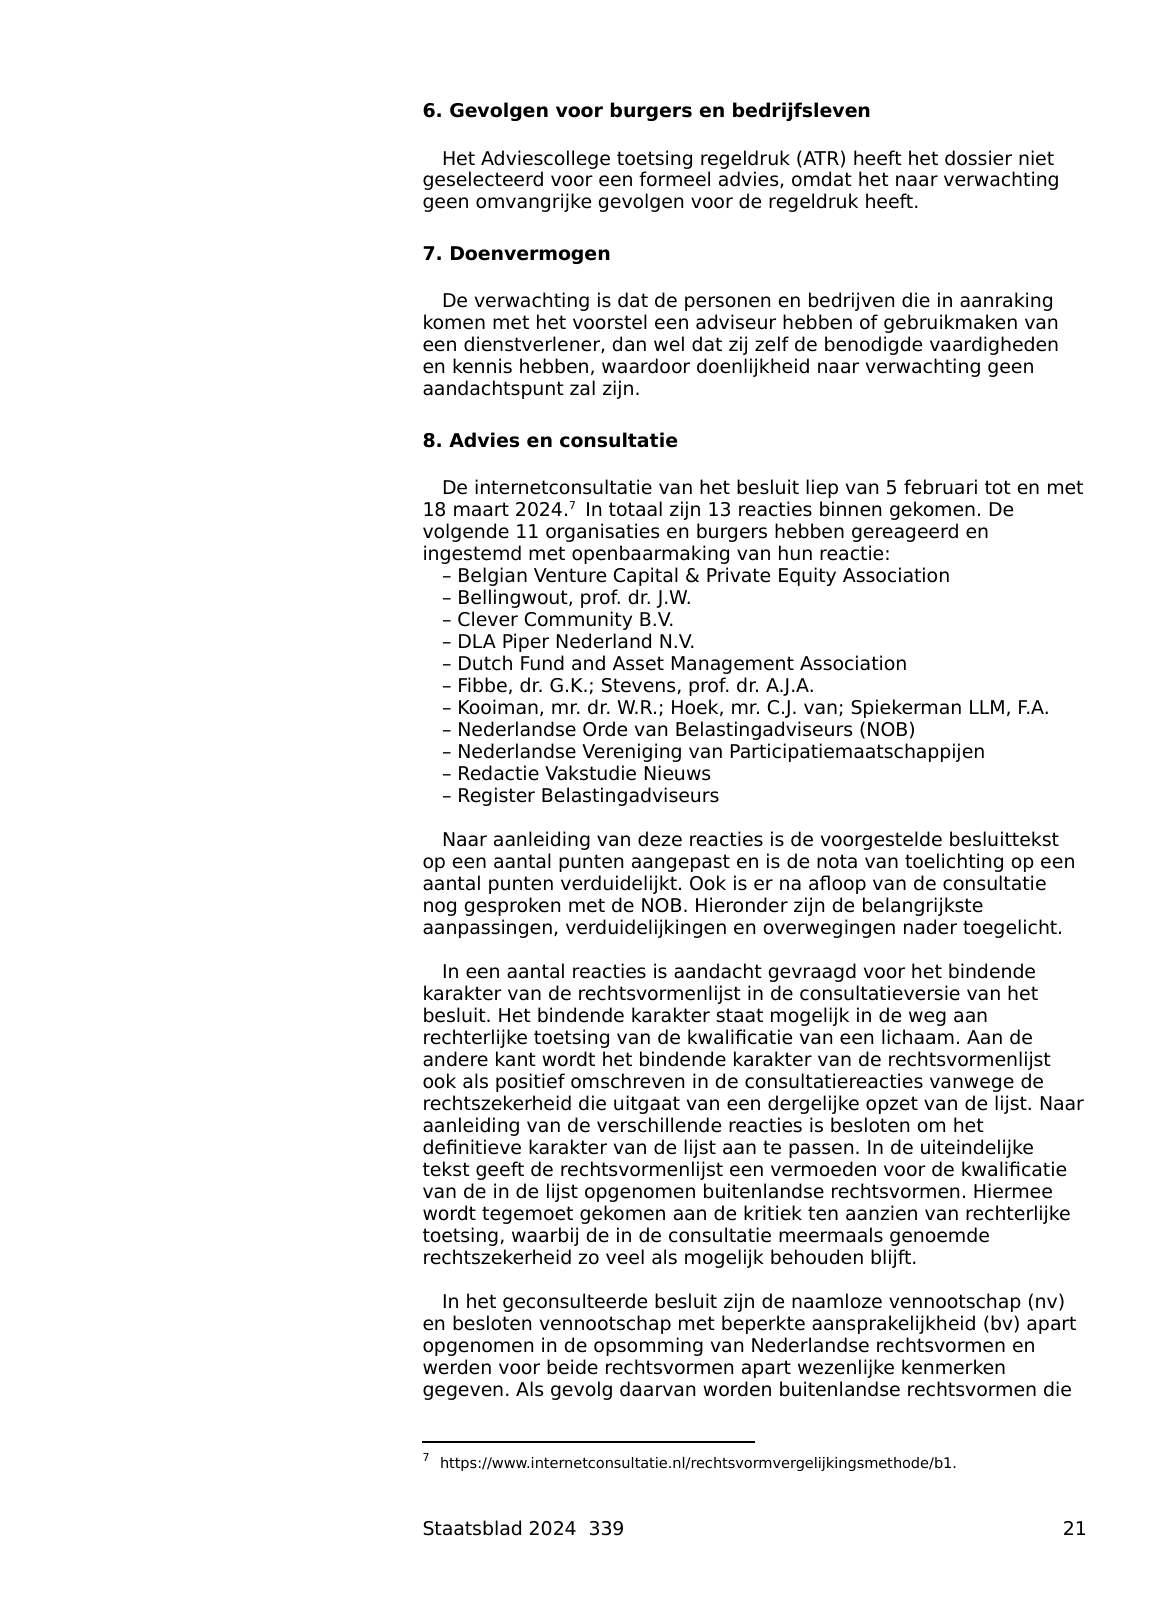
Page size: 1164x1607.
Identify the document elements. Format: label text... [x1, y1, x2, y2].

text – Nederlandse Orde van Belastingadviseurs (NOB) [422, 719, 1087, 741]
text – DLA Piper Nederland N.V. [422, 631, 1087, 653]
text In het geconsulteerde besluit zijn de naamloze vennootschap (nv) en besloten vennootschap met beperkte aansprakelijkheid (bv) apart opgenomen in de opsomming van Nederlandse rechtsvormen en werden voor beide rechtsvormen apart wezenlijke kenmerken gegeven. Als gevolg daarvan worden buitenlandse rechtsvormen die [422, 1291, 1087, 1401]
text – Redactie Vakstudie Nieuws [422, 763, 1087, 785]
text Naar aanleiding van deze reacties is de voorgestelde besluittekst op een aantal punten aangepast en is de nota van toelichting op een aantal punten verduidelijkt. Ook is er na afloop van de consultatie nog gesproken met de NOB. Hieronder zijn de belangrijkste aanpassingen, verduidelijkingen en overwegingen nader toegelicht. [422, 829, 1087, 939]
text – Bellingwout, prof. dr. J.W. [422, 587, 1087, 609]
subtitle 8. Advies en consultatie [422, 430, 1087, 452]
text – Register Belastingadviseurs [422, 785, 1087, 807]
text – Clever Community B.V. [422, 609, 1087, 631]
subtitle 7. Doenvermogen [422, 243, 1087, 265]
text – Kooiman, mr. dr. W.R.; Hoek, mr. C.J. van; Spiekerman LLM, F.A. [422, 697, 1087, 719]
text De verwachting is dat de personen en bedrijven die in aanraking komen met het voorstel een adviseur hebben of gebruikmaken van een dienstverlener, dan wel dat zij zelf de benodigde vaardigheden en kennis hebben, waardoor doenlijkheid naar verwachting geen aandachtspunt zal zijn. [422, 290, 1087, 400]
text Het Adviescollege toetsing regeldruk (ATR) heeft het dossier niet geselecteerd voor een formeel advies, omdat het naar verwachting geen omvangrijke gevolgen voor de regeldruk heeft. [422, 147, 1087, 213]
subtitle 6. Gevolgen voor burgers en bedrijfsleven [422, 100, 1087, 122]
text https://www.internetconsultatie.nl/rechtsvormvergelijkingsmethode/b1. [422, 1451, 1087, 1473]
text In een aantal reacties is aandacht gevraagd voor het bindende karakter van de rechtsvormenlijst in de consultatieversie van het besluit. Het bindende karakter staat mogelijk in de weg aan rechterlijke toetsing van de kwalificatie van een lichaam. Aan de andere kant wordt het bindende karakter van de rechtsvormenlijst ook als positief omschreven in de consultatiereacties vanwege de rechtszekerheid die uitgaat van een dergelijke opzet van de lijst. Naar aanleiding van de verschillende reacties is besloten om het definitieve karakter van de lijst aan te passen. In de uiteindelijke tekst geeft de rechtsvormenlijst een vermoeden voor de kwalificatie van de in de lijst opgenomen buitenlandse rechtsvormen. Hiermee wordt tegemoet gekomen aan de kritiek ten aanzien van rechterlijke toetsing, waarbij de in de consultatie meermaals genoemde rechtszekerheid zo veel als mogelijk behouden blijft. [422, 961, 1087, 1269]
text – Fibbe, dr. G.K.; Stevens, prof. dr. A.J.A. [422, 675, 1087, 697]
text De internetconsultatie van het besluit liep van 5 februari tot en met 18 maart 2024. In totaal zijn 13 reacties binnen gekomen. De volgende 11 organisaties en burgers hebben gereageerd en ingestemd met openbaarmaking van hun reactie: [422, 477, 1087, 565]
text – Dutch Fund and Asset Management Association [422, 653, 1087, 675]
text – Nederlandse Vereniging van Participatiemaatschappijen [422, 741, 1087, 763]
text – Belgian Venture Capital & Private Equity Association [422, 565, 1087, 587]
